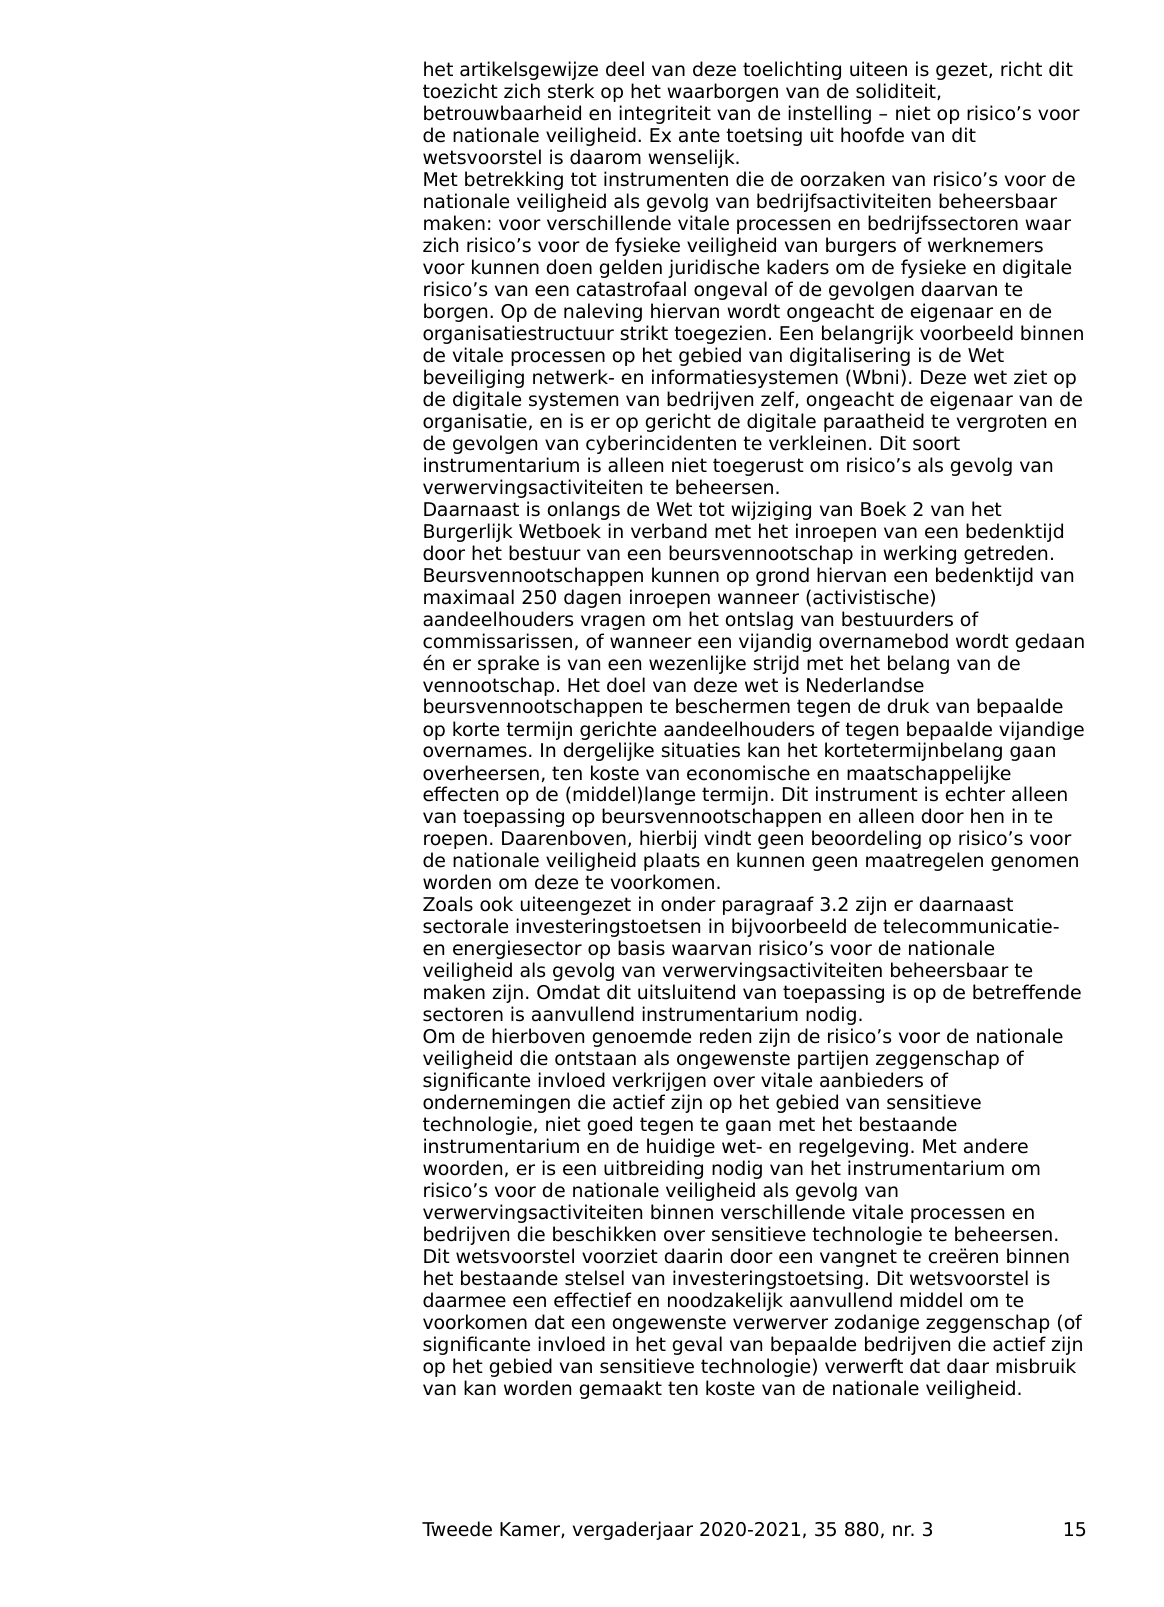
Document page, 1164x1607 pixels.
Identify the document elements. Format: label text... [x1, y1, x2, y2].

text het artikelsgewijze deel van deze toelichting uiteen is gezet, richt dit toezicht zich sterk op het waarborgen van de soliditeit, betrouwbaarheid en integriteit van de instelling – niet op risico’s voor de nationale veiligheid. Ex ante toetsing uit hoofde van dit wetsvoorstel is daarom wenselijk. [422, 59, 1087, 169]
text Zoals ook uiteengezet in onder paragraaf 3.2 zijn er daarnaast sectorale investeringstoetsen in bijvoorbeeld de telecommunicatie- en energiesector op basis waarvan risico’s voor de nationale veiligheid als gevolg van verwervingsactiviteiten beheersbaar te maken zijn. Omdat dit uitsluitend van toepassing is op de betreffende sectoren is aanvullend instrumentarium nodig. [422, 894, 1087, 1026]
text Met betrekking tot instrumenten die de oorzaken van risico’s voor de nationale veiligheid als gevolg van bedrijfsactiviteiten beheersbaar maken: voor verschillende vitale processen en bedrijfssectoren waar zich risico’s voor de fysieke veiligheid van burgers of werknemers voor kunnen doen gelden juridische kaders om de fysieke en digitale risico’s van een catastrofaal ongeval of de gevolgen daarvan te borgen. Op de naleving hiervan wordt ongeacht de eigenaar en de organisatiestructuur strikt toegezien. Een belangrijk voorbeeld binnen de vitale processen op het gebied van digitalisering is de Wet beveiliging netwerk- en informatiesystemen (Wbni). Deze wet ziet op de digitale systemen van bedrijven zelf, ongeacht de eigenaar van de organisatie, en is er op gericht de digitale paraatheid te vergroten en de gevolgen van cyberincidenten te verkleinen. Dit soort instrumentarium is alleen niet toegerust om risico’s als gevolg van verwervingsactiviteiten te beheersen. [422, 169, 1087, 499]
text Om de hierboven genoemde reden zijn de risico’s voor de nationale veiligheid die ontstaan als ongewenste partijen zeggenschap of significante invloed verkrijgen over vitale aanbieders of ondernemingen die actief zijn op het gebied van sensitieve technologie, niet goed tegen te gaan met het bestaande instrumentarium en de huidige wet- en regelgeving. Met andere woorden, er is een uitbreiding nodig van het instrumentarium om risico’s voor de nationale veiligheid als gevolg van verwervingsactiviteiten binnen verschillende vitale processen en bedrijven die beschikken over sensitieve technologie te beheersen. Dit wetsvoorstel voorziet daarin door een vangnet te creëren binnen het bestaande stelsel van investeringstoetsing. Dit wetsvoorstel is daarmee een effectief en noodzakelijk aanvullend middel om te voorkomen dat een ongewenste verwerver zodanige zeggenschap (of significante invloed in het geval van bepaalde bedrijven die actief zijn op het gebied van sensitieve technologie) verwerft dat daar misbruik van kan worden gemaakt ten koste van de nationale veiligheid. [422, 1026, 1087, 1400]
text Daarnaast is onlangs de Wet tot wijziging van Boek 2 van het Burgerlijk Wetboek in verband met het inroepen van een bedenktijd door het bestuur van een beursvennootschap in werking getreden. Beursvennootschappen kunnen op grond hiervan een bedenktijd van maximaal 250 dagen inroepen wanneer (activistische) aandeelhouders vragen om het ontslag van bestuurders of commissarissen, of wanneer een vijandig overnamebod wordt gedaan én er sprake is van een wezenlijke strijd met het belang van de vennootschap. Het doel van deze wet is Nederlandse beursvennootschappen te beschermen tegen de druk van bepaalde op korte termijn gerichte aandeelhouders of tegen bepaalde vijandige overnames. In dergelijke situaties kan het kortetermijnbelang gaan overheersen, ten koste van economische en maatschappelijke effecten op de (middel)lange termijn. Dit instrument is echter alleen van toepassing op beursvennootschappen en alleen door hen in te roepen. Daarenboven, hierbij vindt geen beoordeling op risico’s voor de nationale veiligheid plaats en kunnen geen maatregelen genomen worden om deze te voorkomen. [422, 499, 1087, 894]
